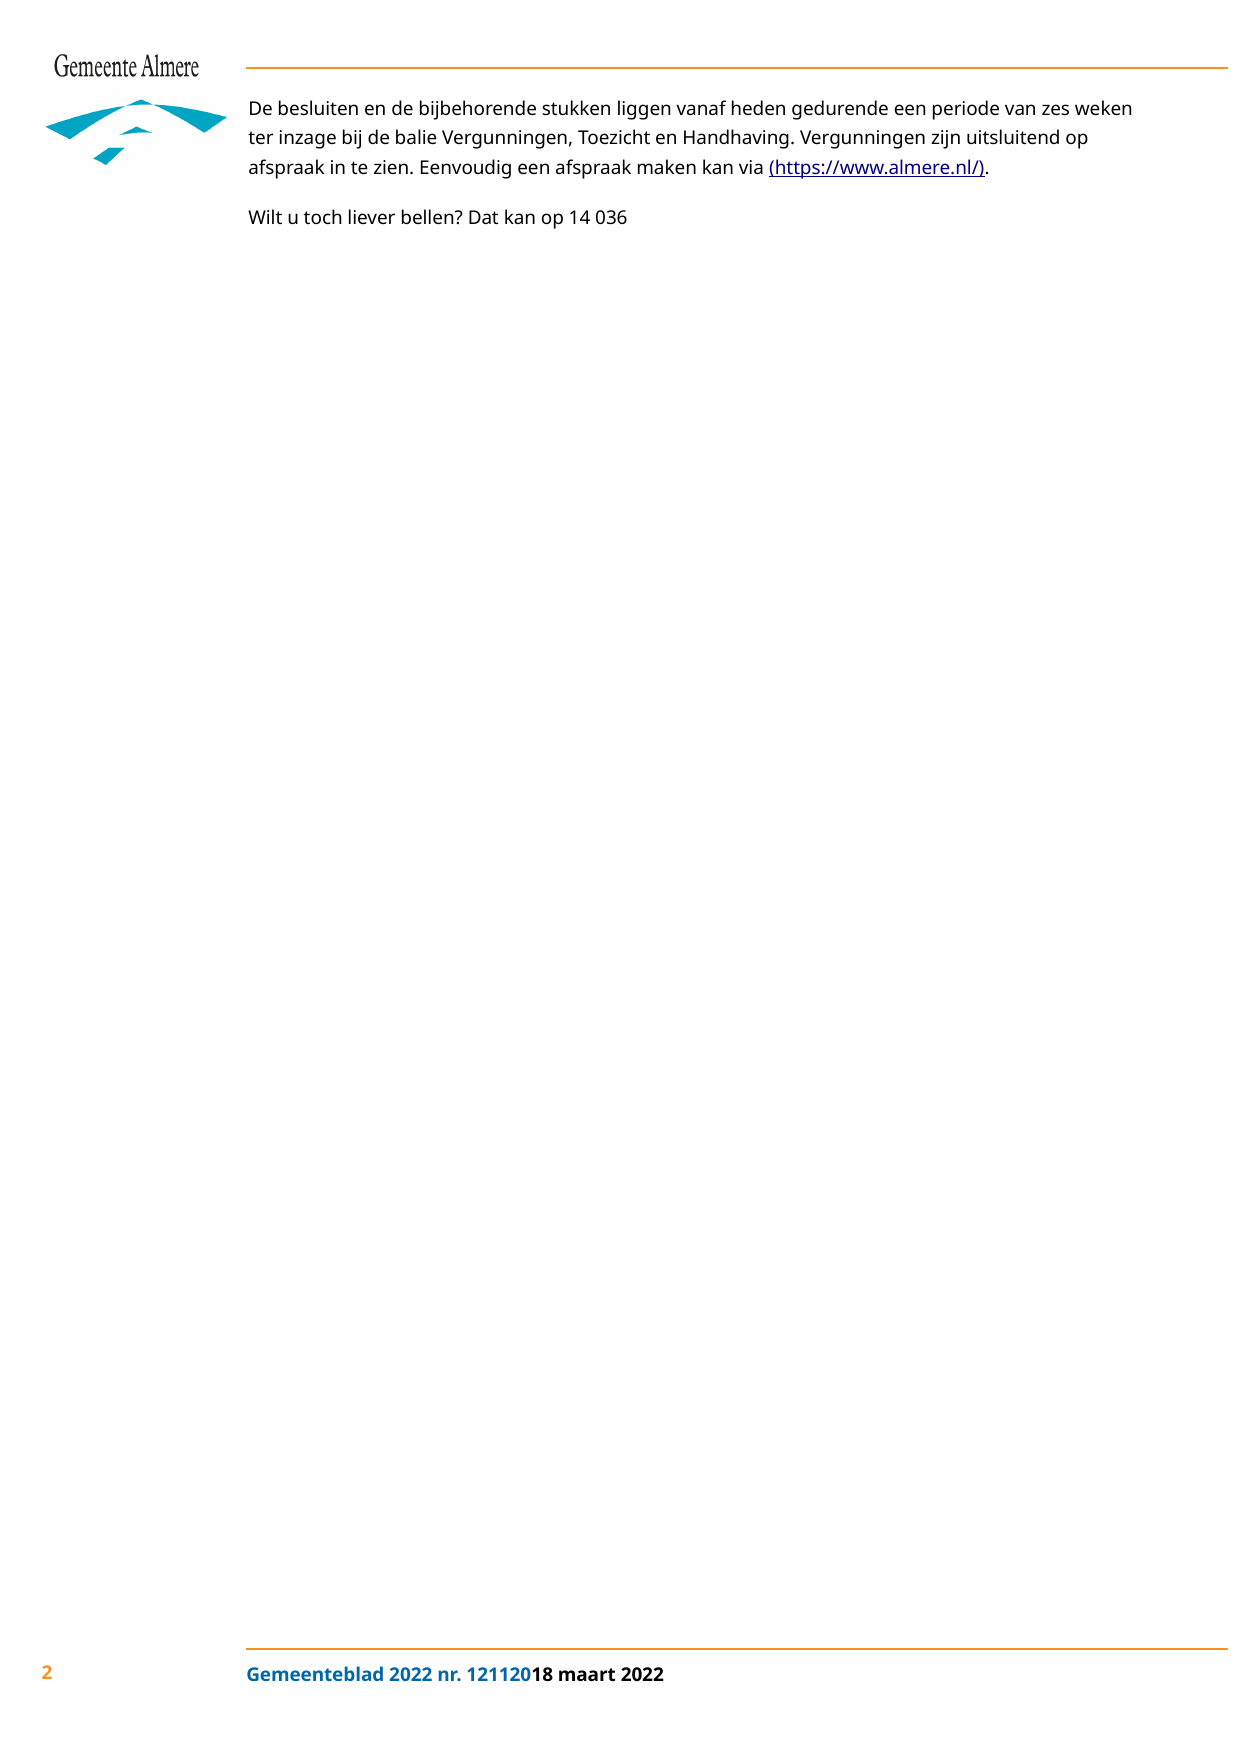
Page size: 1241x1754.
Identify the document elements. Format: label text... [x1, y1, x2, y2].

picture [41, 47, 231, 172]
text Wilt u toch liever bellen? Dat kan op 14 036 [248, 204, 1152, 230]
text De besluiten en de bijbehorende stukken liggen vanaf heden gedurende een periode van zes weken ter inzage bij de balie Vergunningen, Toezicht en Handhaving. Vergunningen zijn uitsluitend op afspraak in te zien. Eenvoudig een afspraak maken kan via (https://www.almere.nl/). [248, 95, 1152, 180]
